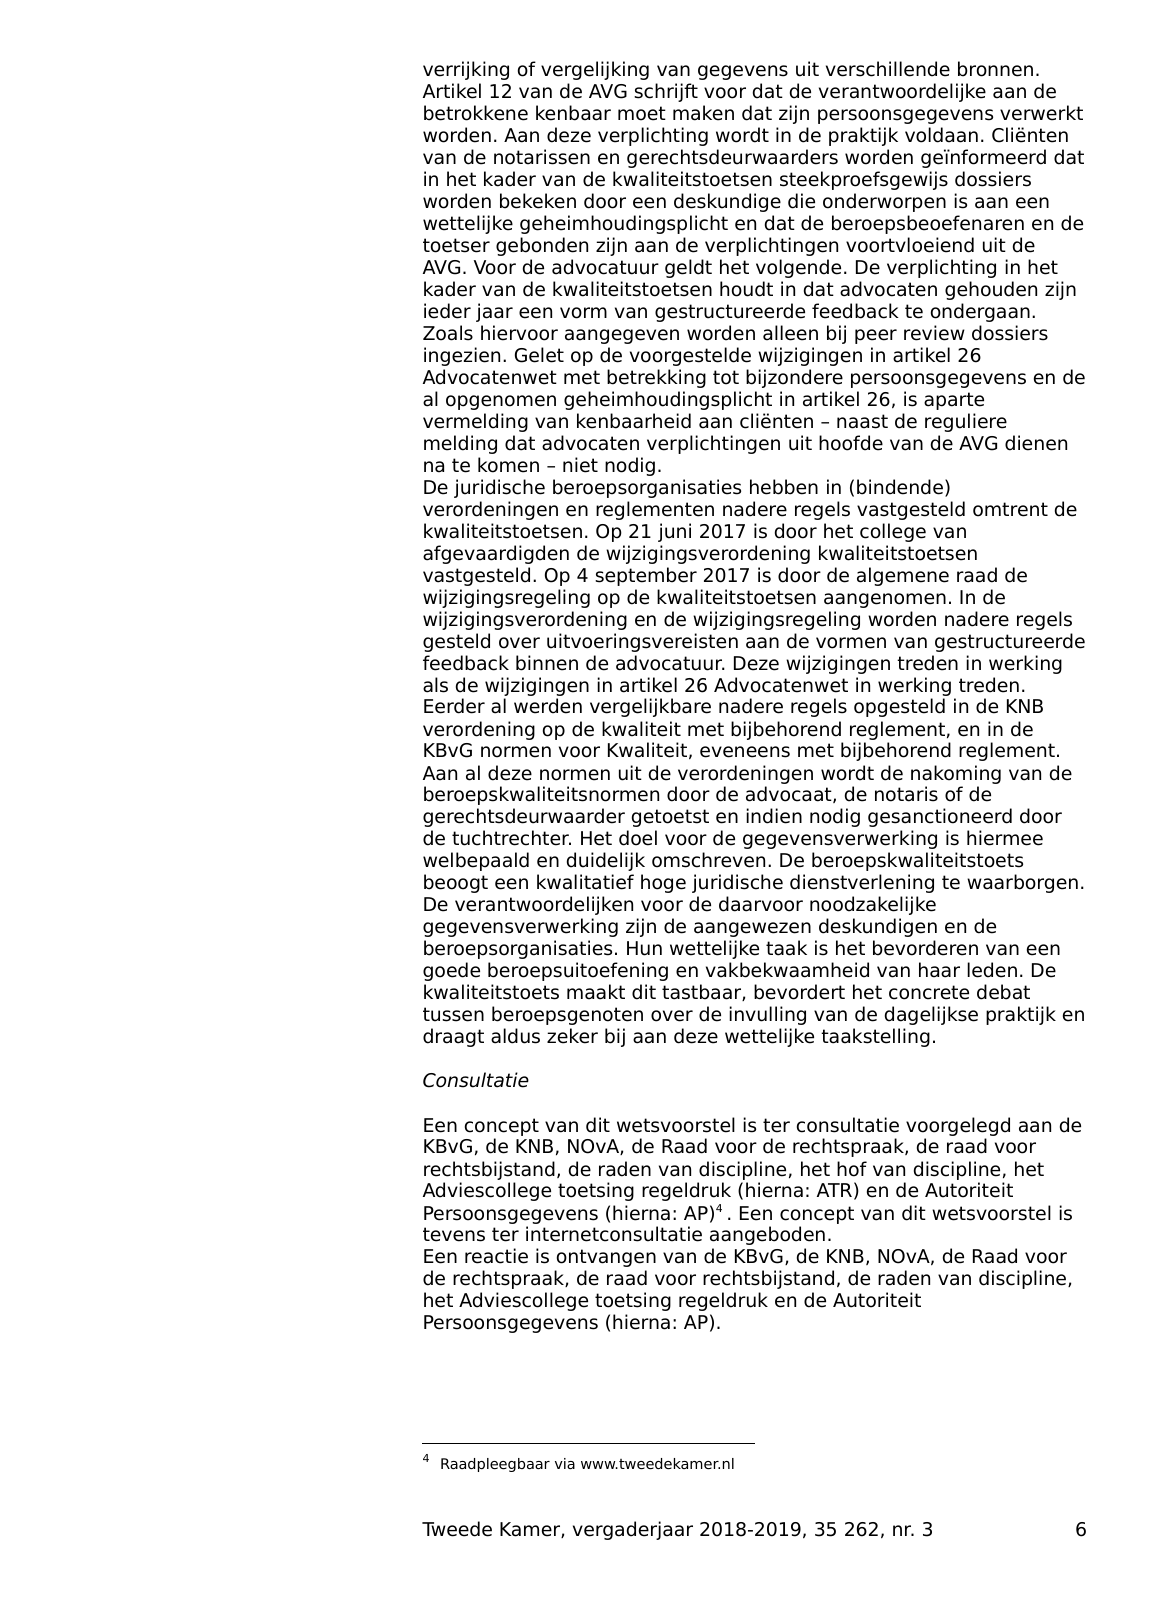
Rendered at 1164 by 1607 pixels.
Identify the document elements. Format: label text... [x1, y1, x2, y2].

text Een reactie is ontvangen van de KBvG, de KNB, NOvA, de Raad voor de rechtspraak, de raad voor rechtsbijstand, de raden van discipline, het Adviescollege toetsing regeldruk en de Autoriteit Persoonsgegevens (hierna: AP). [422, 1246, 1087, 1334]
subtitle Consultatie [422, 1070, 1087, 1092]
text De juridische beroepsorganisaties hebben in (bindende) verordeningen en reglementen nadere regels vastgesteld omtrent de kwaliteitstoetsen. Op 21 juni 2017 is door het college van afgevaardigden de wijzigingsverordening kwaliteitstoetsen vastgesteld. Op 4 september 2017 is door de algemene raad de wijzigingsregeling op de kwaliteitstoetsen aangenomen. In de wijzigingsverordening en de wijzigingsregeling worden nadere regels gesteld over uitvoeringsvereisten aan de vormen van gestructureerde feedback binnen de advocatuur. Deze wijzigingen treden in werking als de wijzigingen in artikel 26 Advocatenwet in werking treden. Eerder al werden vergelijkbare nadere regels opgesteld in de KNB verordening op de kwaliteit met bijbehorend reglement, en in de KBvG normen voor Kwaliteit, eveneens met bijbehorend reglement. [422, 477, 1087, 762]
text Een concept van dit wetsvoorstel is ter consultatie voorgelegd aan de KBvG, de KNB, NOvA, de Raad voor de rechtspraak, de raad voor rechtsbijstand, de raden van discipline, het hof van discipline, het Adviescollege toetsing regeldruk (hierna: ATR) en de Autoriteit Persoonsgegevens (hierna: AP). Een concept van dit wetsvoorstel is tevens ter internetconsultatie aangeboden. [422, 1114, 1087, 1246]
text Aan al deze normen uit de verordeningen wordt de nakoming van de beroepskwaliteitsnormen door de advocaat, de notaris of de gerechtsdeurwaarder getoetst en indien nodig gesanctioneerd door de tuchtrechter. Het doel voor de gegevensverwerking is hiermee welbepaald en duidelijk omschreven. De beroepskwaliteitstoets beoogt een kwalitatief hoge juridische dienstverlening te waarborgen. De verantwoordelijken voor de daarvoor noodzakelijke gegevensverwerking zijn de aangewezen deskundigen en de beroepsorganisaties. Hun wettelijke taak is het bevorderen van een goede beroepsuitoefening en vakbekwaamheid van haar leden. De kwaliteitstoets maakt dit tastbaar, bevordert het concrete debat tussen beroepsgenoten over de invulling van de dagelijkse praktijk en draagt aldus zeker bij aan deze wettelijke taakstelling. [422, 762, 1087, 1048]
text verrijking of vergelijking van gegevens uit verschillende bronnen. Artikel 12 van de AVG schrijft voor dat de verantwoordelijke aan de betrokkene kenbaar moet maken dat zijn persoonsgegevens verwerkt worden. Aan deze verplichting wordt in de praktijk voldaan. Cliënten van de notarissen en gerechtsdeurwaarders worden geïnformeerd dat in het kader van de kwaliteitstoetsen steekproefsgewijs dossiers worden bekeken door een deskundige die onderworpen is aan een wettelijke geheimhoudingsplicht en dat de beroepsbeoefenaren en de toetser gebonden zijn aan de verplichtingen voortvloeiend uit de AVG. Voor de advocatuur geldt het volgende. De verplichting in het kader van de kwaliteitstoetsen houdt in dat advocaten gehouden zijn ieder jaar een vorm van gestructureerde feedback te ondergaan. Zoals hiervoor aangegeven worden alleen bij peer review dossiers ingezien. Gelet op de voorgestelde wijzigingen in artikel 26 Advocatenwet met betrekking tot bijzondere persoonsgegevens en de al opgenomen geheimhoudingsplicht in artikel 26, is aparte vermelding van kenbaarheid aan cliënten – naast de reguliere melding dat advocaten verplichtingen uit hoofde van de AVG dienen na te komen – niet nodig. [422, 59, 1087, 477]
text Raadpleegbaar via www.tweedekamer.nl [422, 1452, 1087, 1474]
